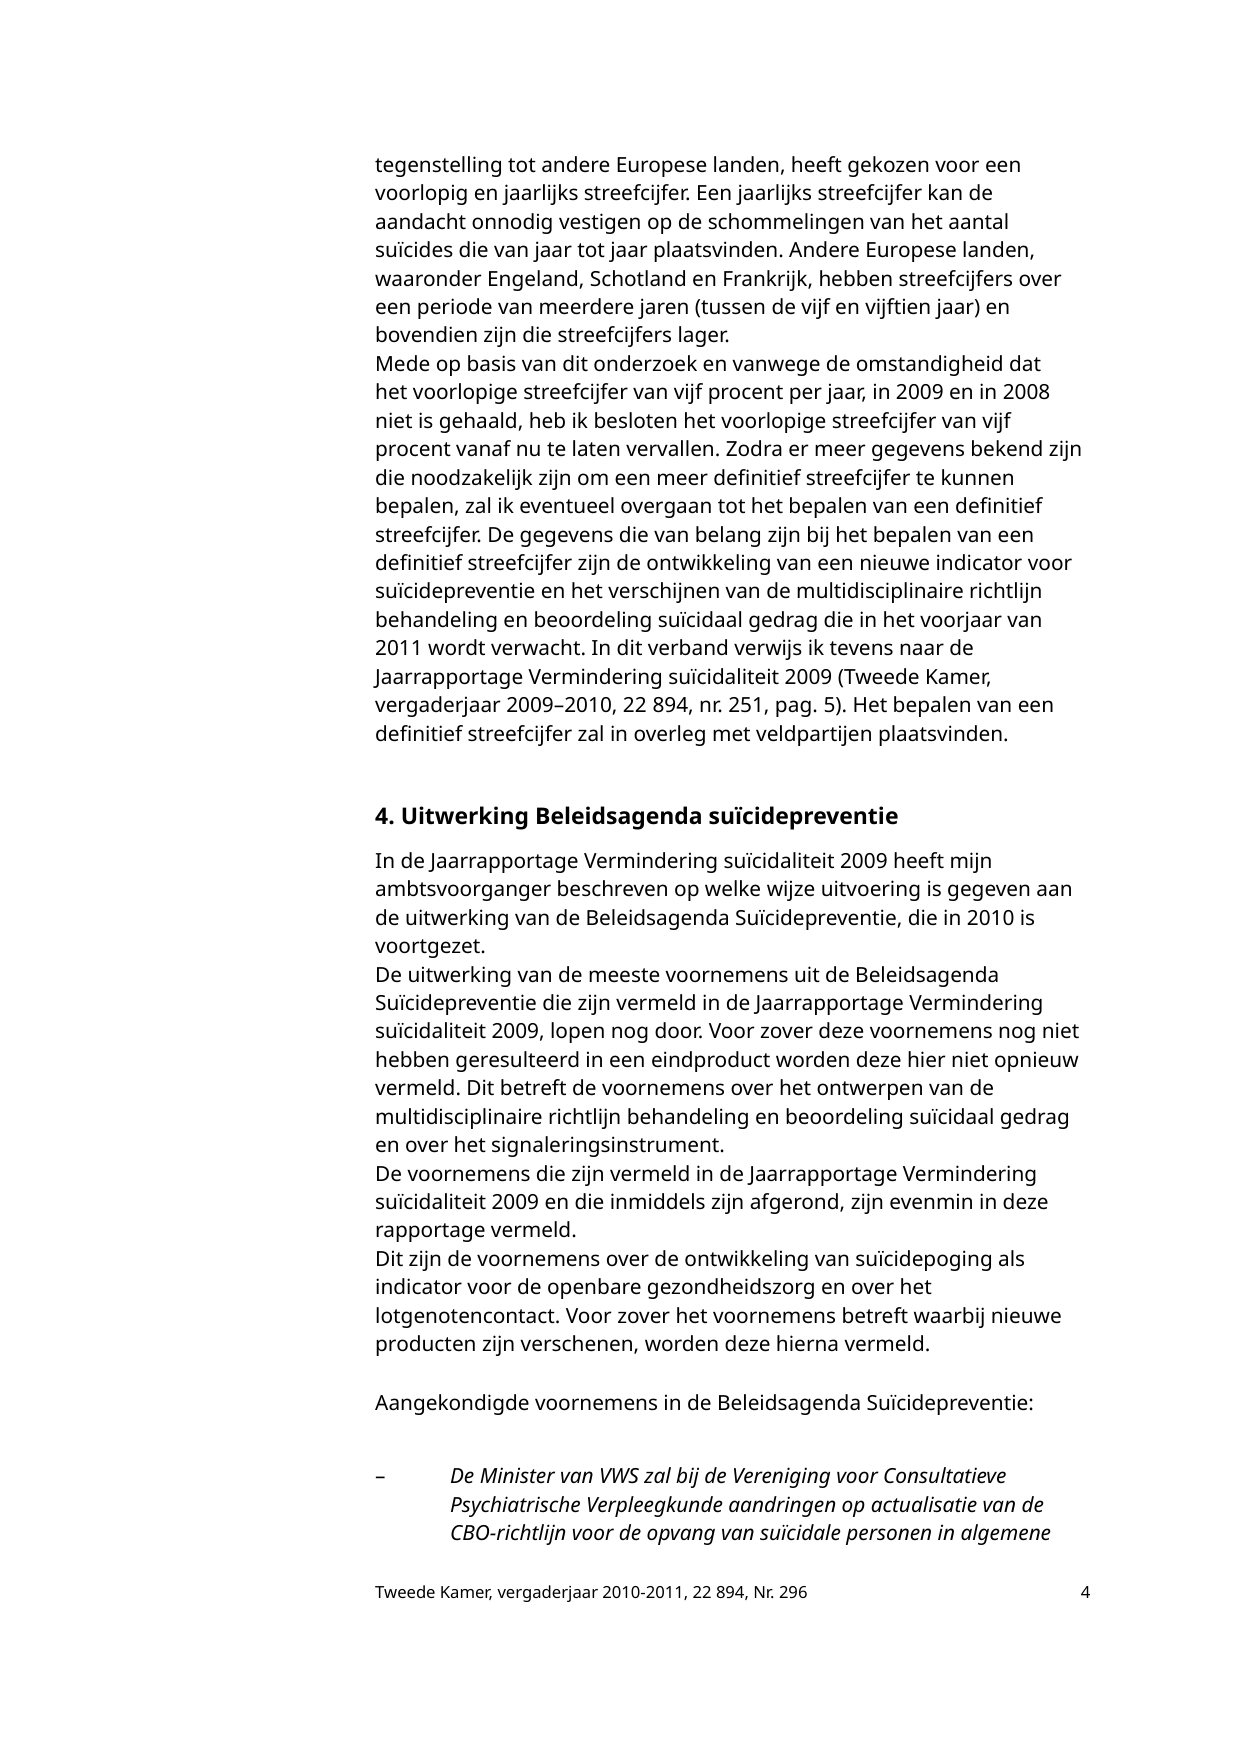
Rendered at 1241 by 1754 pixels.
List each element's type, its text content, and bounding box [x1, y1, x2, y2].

list De Minister van VWS zal bij de Vereniging voor Consultatieve Psychiatrische Verpleegkunde aandringen op actualisatie van de CBO-richtlijn voor de opvang van suïcidale personen in algemene [375, 1461, 1090, 1547]
text De voornemens die zijn vermeld in de Jaarrapportage Vermindering suïcidaliteit 2009 en die inmiddels zijn afgerond, zijn evenmin in deze rapportage vermeld. [375, 1159, 1090, 1244]
subtitle 4. Uitwerking Beleidsagenda suïcidepreventie [375, 800, 1090, 831]
text tegenstelling tot andere Europese landen, heeft gekozen voor een voorlopig en jaarlijks streefcijfer. Een jaarlijks streefcijfer kan de aandacht onnodig vestigen op de schommelingen van het aantal suïcides die van jaar tot jaar plaatsvinden. Andere Europese landen, waaronder Engeland, Schotland en Frankrijk, hebben streefcijfers over een periode van meerdere jaren (tussen de vijf en vijftien jaar) en bovendien zijn die streefcijfers lager. [375, 150, 1090, 349]
text In de Jaarrapportage Vermindering suïcidaliteit 2009 heeft mijn ambtsvoorganger beschreven op welke wijze uitvoering is gegeven aan de uitwerking van de Beleidsagenda Suïcidepreventie, die in 2010 is voortgezet. [375, 846, 1090, 960]
text Aangekondigde voornemens in de Beleidsagenda Suïcidepreventie: [375, 1388, 1090, 1416]
text Dit zijn de voornemens over de ontwikkeling van suïcidepoging als indicator voor de openbare gezondheidszorg en over het lotgenotencontact. Voor zover het voornemens betreft waarbij nieuwe producten zijn verschenen, worden deze hierna vermeld. [375, 1244, 1090, 1358]
text Mede op basis van dit onderzoek en vanwege de omstandigheid dat het voorlopige streefcijfer van vijf procent per jaar, in 2009 en in 2008 niet is gehaald, heb ik besloten het voorlopige streefcijfer van vijf procent vanaf nu te laten vervallen. Zodra er meer gegevens bekend zijn die noodzakelijk zijn om een meer definitief streefcijfer te kunnen bepalen, zal ik eventueel overgaan tot het bepalen van een definitief streefcijfer. De gegevens die van belang zijn bij het bepalen van een definitief streefcijfer zijn de ontwikkeling van een nieuwe indicator voor suïcidepreventie en het verschijnen van de multidisciplinaire richtlijn behandeling en beoordeling suïcidaal gedrag die in het voorjaar van 2011 wordt verwacht. In dit verband verwijs ik tevens naar de Jaarrapportage Vermindering suïcidaliteit 2009 (Tweede Kamer, vergaderjaar 2009–2010, 22 894, nr. 251, pag. 5). Het bepalen van een definitief streefcijfer zal in overleg met veldpartijen plaatsvinden. [375, 349, 1090, 747]
text De uitwerking van de meeste voornemens uit de Beleidsagenda Suïcidepreventie die zijn vermeld in de Jaarrapportage Vermindering suïcidaliteit 2009, lopen nog door. Voor zover deze voornemens nog niet hebben geresulteerd in een eindproduct worden deze hier niet opnieuw vermeld. Dit betreft de voornemens over het ontwerpen van de multidisciplinaire richtlijn behandeling en beoordeling suïcidaal gedrag en over het signaleringsinstrument. [375, 960, 1090, 1159]
